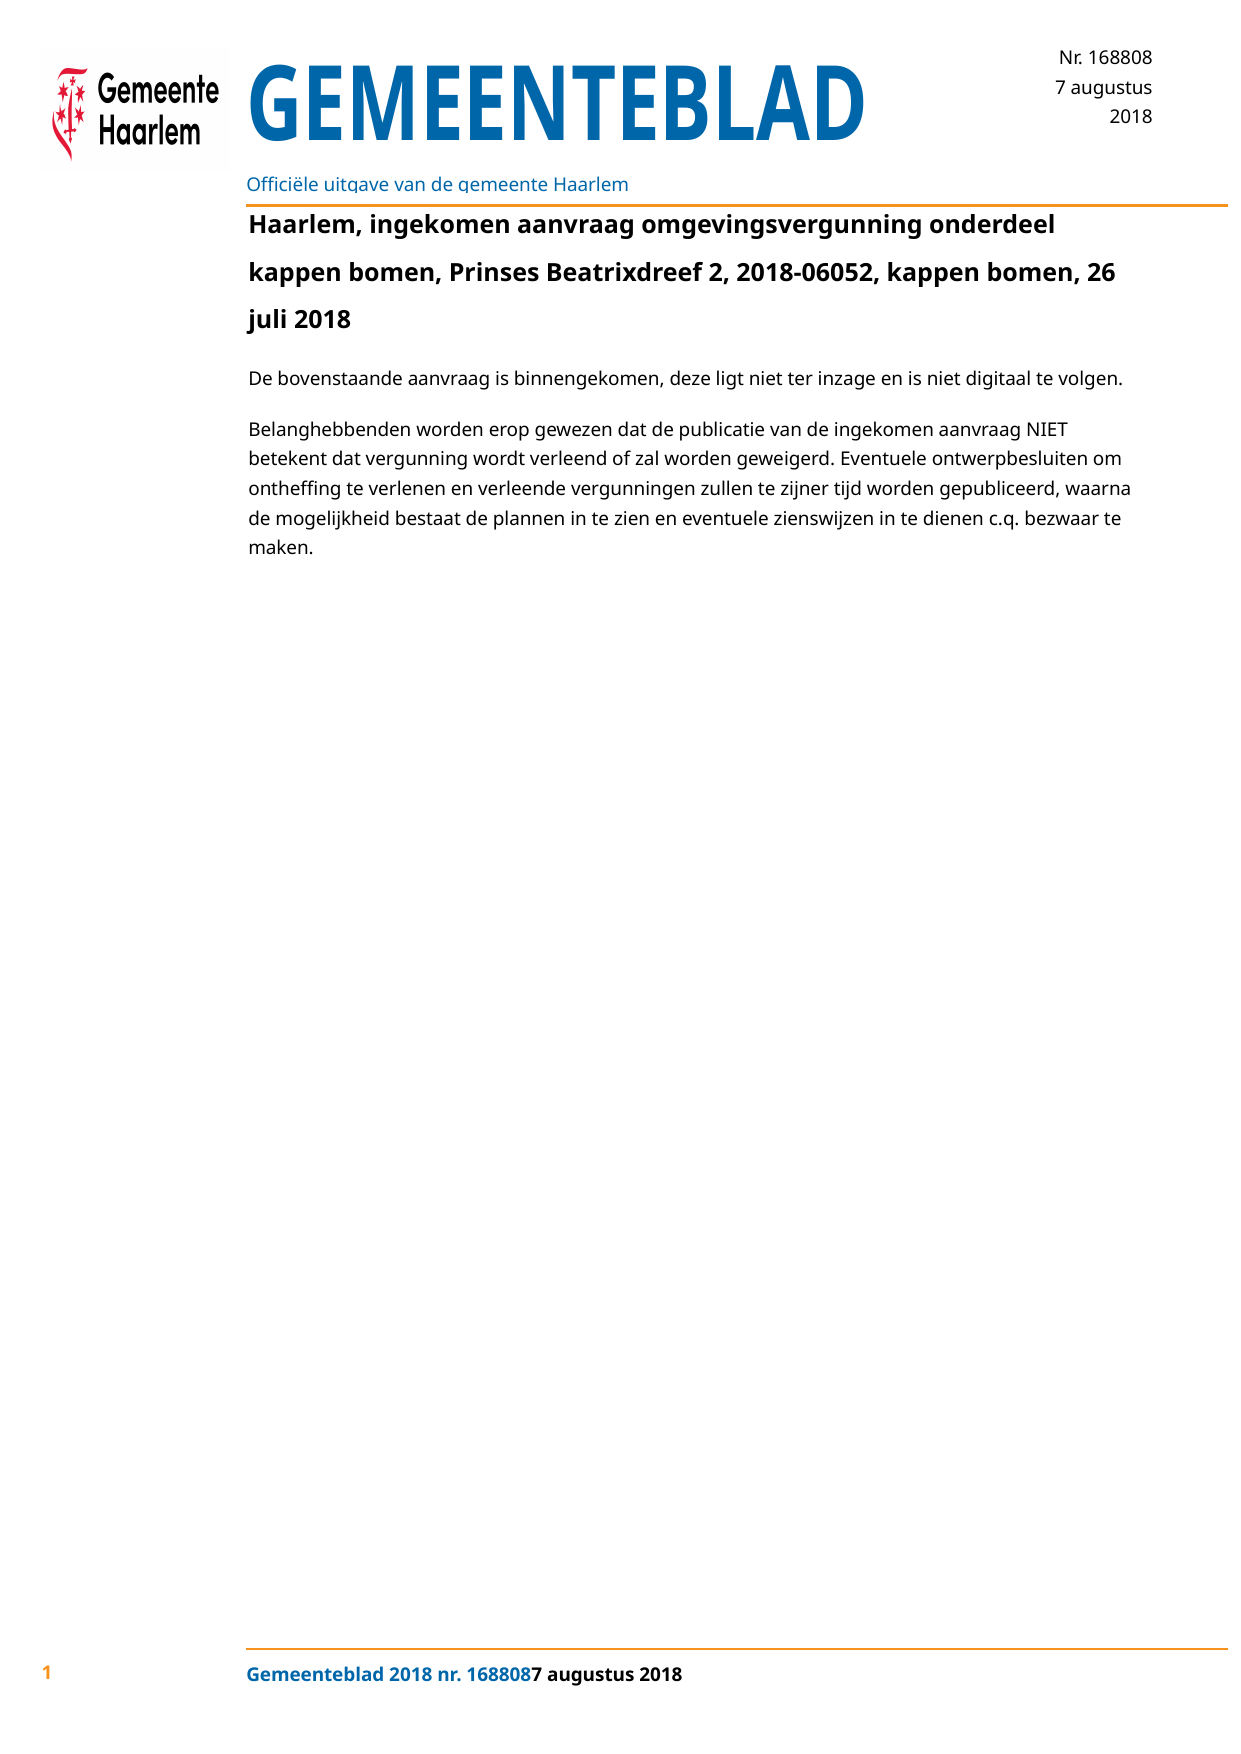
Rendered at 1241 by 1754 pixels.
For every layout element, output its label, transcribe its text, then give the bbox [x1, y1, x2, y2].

text De bovenstaande aanvraag is binnengekomen, deze ligt niet ter inzage en is niet digitaal te volgen. [248, 366, 1152, 391]
text Belanghebbenden worden erop gewezen dat de publicatie van de ingekomen aanvraag NIET betekent dat vergunning wordt verleend of zal worden geweigerd. Eventuele ontwerpbesluiten om ontheffing te verlenen en verleende vergunningen zullen te zijner tijd worden gepubliceerd, waarna de mogelijkheid bestaat de plannen in te zien en eventuele zienswijzen in te dienen c.q. bezwaar te maken. [248, 416, 1152, 560]
text Haarlem, ingekomen aanvraag omgevingsvergunning onderdeel kappen bomen, Prinses Beatrixdreef 2, 2018-06052, kappen bomen, 26 juli 2018 [248, 207, 1152, 336]
picture [41, 47, 231, 172]
